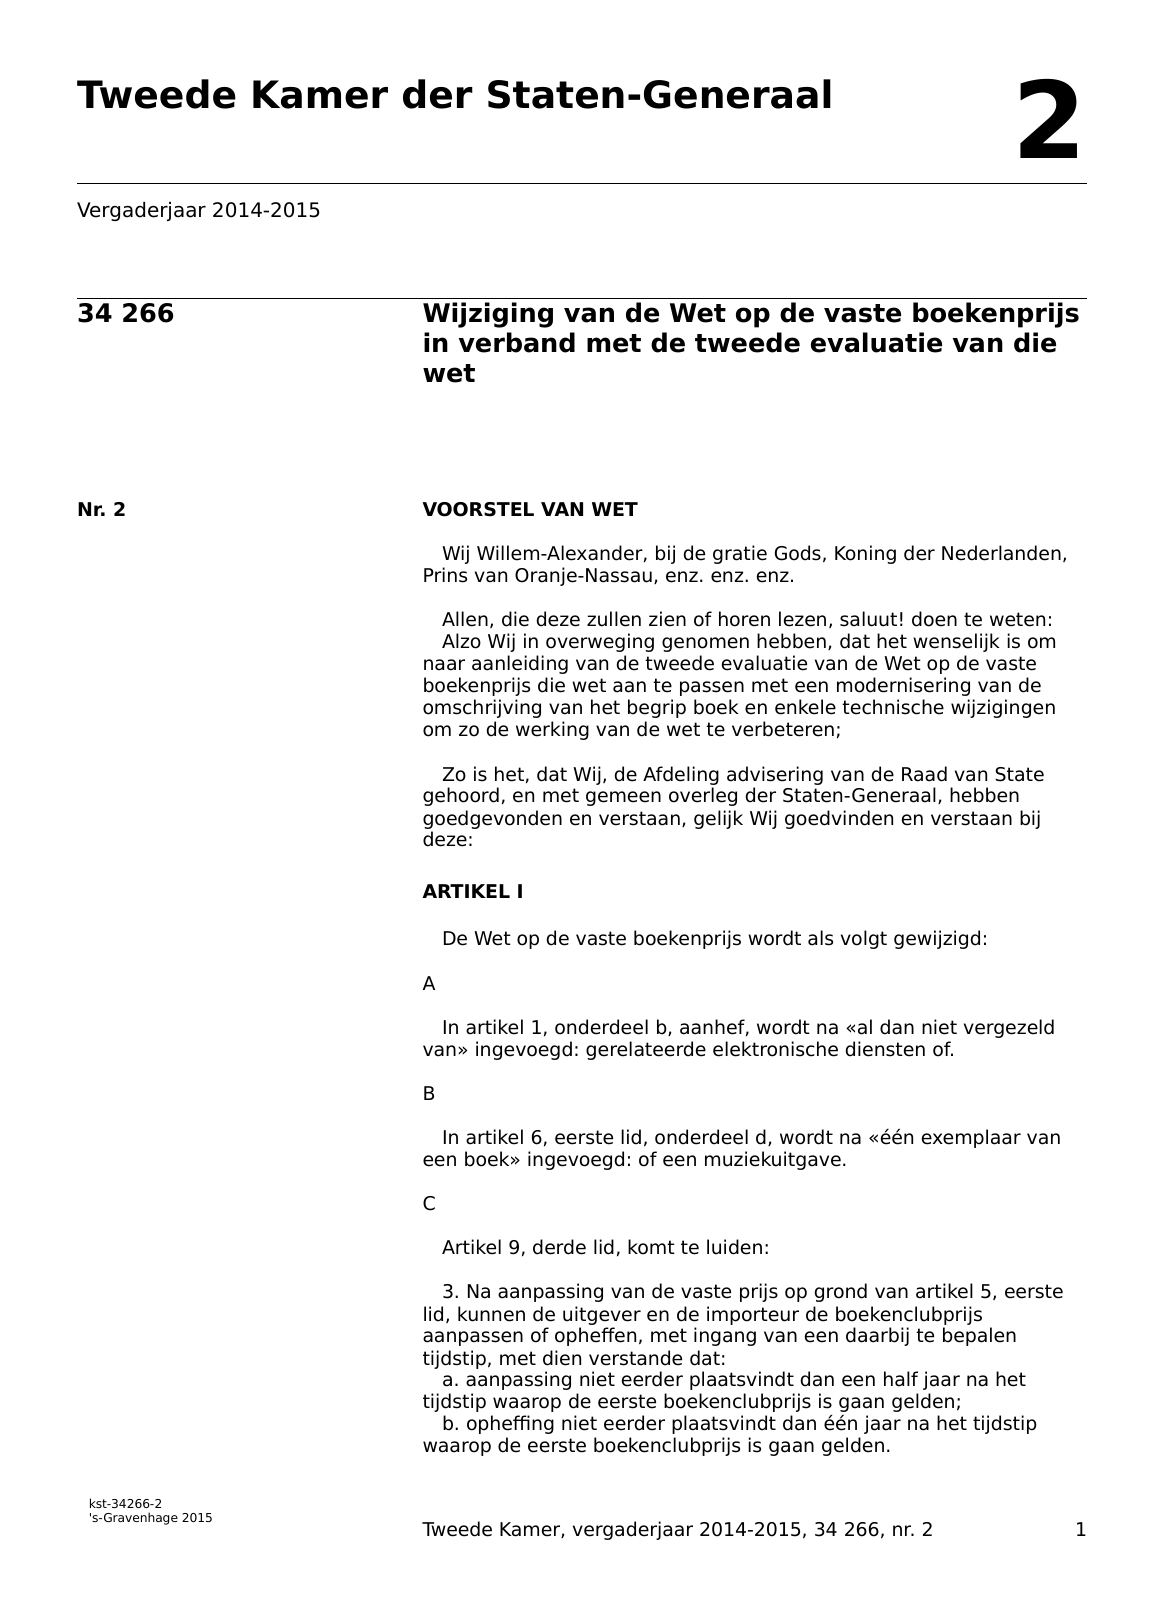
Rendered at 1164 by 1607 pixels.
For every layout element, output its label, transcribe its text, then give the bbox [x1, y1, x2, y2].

text Alzo Wij in overweging genomen hebben, dat het wenselijk is om naar aanleiding van de tweede evaluatie van de Wet op de vaste boekenprijs die wet aan te passen met een modernisering van de omschrijving van het begrip boek en enkele technische wijzigingen om zo de werking van de wet te verbeteren; [422, 631, 1087, 741]
text kst-34266-2 [88, 1497, 323, 1511]
subtitle Nr. 2 VOORSTEL VAN WET [77, 499, 1087, 521]
subtitle 34 266 Wijziging van de Wet op de vaste boekenprijs in verband met de tweede evaluatie van die wet [77, 299, 1087, 388]
text a. aanpassing niet eerder plaatsvindt dan een half jaar na het tijdstip waarop de eerste boekenclubprijs is gaan gelden; [422, 1369, 1087, 1413]
text 's-Gravenhage 2015 [88, 1511, 323, 1525]
table_header Tweede Kamer der Staten-Generaal [77, 59, 886, 183]
text Zo is het, dat Wij, de Afdeling advisering van de Raad van State gehoord, en met gemeen overleg der Staten-Generaal, hebben goedgevonden en verstaan, gelijk Wij goedvinden en verstaan bij deze: [422, 763, 1087, 851]
text In artikel 1, onderdeel b, aanhef, wordt na «al dan niet vergezeld van» ingevoegd: gerelateerde elektronische diensten of. [422, 1017, 1087, 1061]
table_cell Vergaderjaar 2014-2015 [77, 184, 1087, 298]
subtitle ARTIKEL I [422, 881, 1087, 903]
text 3. Na aanpassing van de vaste prijs op grond van artikel 5, eerste lid, kunnen de uitgever en de importeur de boekenclubprijs aanpassen of opheffen, met ingang van een daarbij te bepalen tijdstip, met dien verstande dat: [422, 1281, 1087, 1369]
text In artikel 6, eerste lid, onderdeel d, wordt na «één exemplaar van een boek» ingevoegd: of een muziekuitgave. [422, 1127, 1087, 1171]
table_header 2 [886, 59, 1087, 183]
text Artikel 9, derde lid, komt te luiden: [422, 1237, 1087, 1259]
text A [422, 972, 1087, 994]
text C [422, 1193, 1087, 1215]
text De Wet op de vaste boekenprijs wordt als volgt gewijzigd: [422, 928, 1087, 950]
text b. opheffing niet eerder plaatsvindt dan één jaar na het tijdstip waarop de eerste boekenclubprijs is gaan gelden. [422, 1413, 1087, 1457]
text Allen, die deze zullen zien of horen lezen, saluut! doen te weten: [422, 609, 1087, 631]
text Wij Willem-Alexander, bij de gratie Gods, Koning der Nederlanden, Prins van Oranje-Nassau, enz. enz. enz. [422, 543, 1087, 587]
text B [422, 1083, 1087, 1105]
